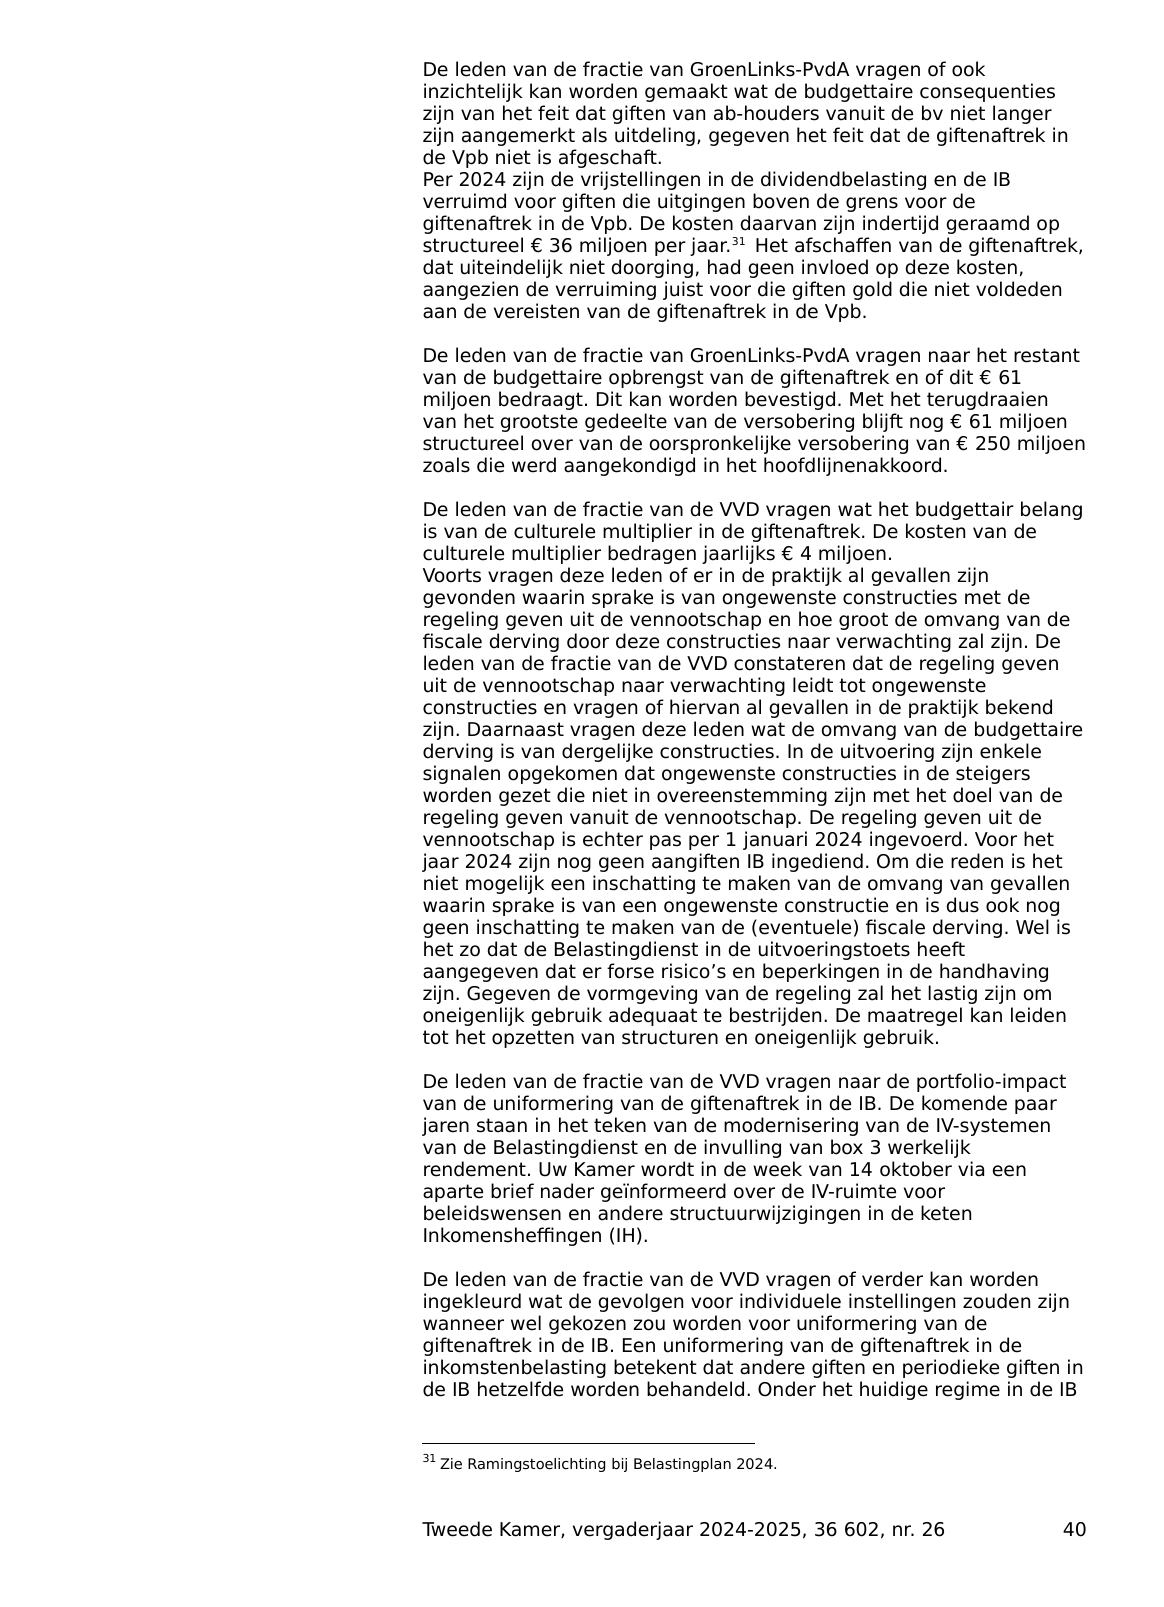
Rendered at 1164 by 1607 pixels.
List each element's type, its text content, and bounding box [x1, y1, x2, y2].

text De leden van de fractie van de VVD vragen wat het budgettair belang is van de culturele multiplier in de giftenaftrek. De kosten van de culturele multiplier bedragen jaarlijks € 4 miljoen. [422, 499, 1087, 565]
text De leden van de fractie van de VVD vragen of verder kan worden ingekleurd wat de gevolgen voor individuele instellingen zouden zijn wanneer wel gekozen zou worden voor uniformering van de giftenaftrek in de IB. Een uniformering van de giftenaftrek in de inkomstenbelasting betekent dat andere giften en periodieke giften in de IB hetzelfde worden behandeld. Onder het huidige regime in de IB [422, 1269, 1087, 1401]
text De leden van de fractie van de VVD vragen naar de portfolio-impact van de uniformering van de giftenaftrek in de IB. De komende paar jaren staan in het teken van de modernisering van de IV-systemen van de Belastingdienst en de invulling van box 3 werkelijk rendement. Uw Kamer wordt in de week van 14 oktober via een aparte brief nader geïnformeerd over de IV-ruimte voor beleidswensen en andere structuurwijzigingen in de keten Inkomensheffingen (IH). [422, 1071, 1087, 1247]
text De leden van de fractie van GroenLinks-PvdA vragen naar het restant van de budgettaire opbrengst van de giftenaftrek en of dit € 61 miljoen bedraagt. Dit kan worden bevestigd. Met het terugdraaien van het grootste gedeelte van de versobering blijft nog € 61 miljoen structureel over van de oorspronkelijke versobering van € 250 miljoen zoals die werd aangekondigd in het hoofdlijnenakkoord. [422, 345, 1087, 477]
text Zie Ramingstoelichting bij Belastingplan 2024. [422, 1452, 1087, 1474]
text Voorts vragen deze leden of er in de praktijk al gevallen zijn gevonden waarin sprake is van ongewenste constructies met de regeling geven uit de vennootschap en hoe groot de omvang van de fiscale derving door deze constructies naar verwachting zal zijn. De leden van de fractie van de VVD constateren dat de regeling geven uit de vennootschap naar verwachting leidt tot ongewenste constructies en vragen of hiervan al gevallen in de praktijk bekend zijn. Daarnaast vragen deze leden wat de omvang van de budgettaire derving is van dergelijke constructies. In de uitvoering zijn enkele signalen opgekomen dat ongewenste constructies in de steigers worden gezet die niet in overeenstemming zijn met het doel van de regeling geven vanuit de vennootschap. De regeling geven uit de vennootschap is echter pas per 1 januari 2024 ingevoerd. Voor het jaar 2024 zijn nog geen aangiften IB ingediend. Om die reden is het niet mogelijk een inschatting te maken van de omvang van gevallen waarin sprake is van een ongewenste constructie en is dus ook nog geen inschatting te maken van de (eventuele) fiscale derving. Wel is het zo dat de Belastingdienst in de uitvoeringstoets heeft aangegeven dat er forse risico’s en beperkingen in de handhaving zijn. Gegeven de vormgeving van de regeling zal het lastig zijn om oneigenlijk gebruik adequaat te bestrijden. De maatregel kan leiden tot het opzetten van structuren en oneigenlijk gebruik. [422, 565, 1087, 1048]
text De leden van de fractie van GroenLinks-PvdA vragen of ook inzichtelijk kan worden gemaakt wat de budgettaire consequenties zijn van het feit dat giften van ab-houders vanuit de bv niet langer zijn aangemerkt als uitdeling, gegeven het feit dat de giftenaftrek in de Vpb niet is afgeschaft. [422, 59, 1087, 169]
text Per 2024 zijn de vrijstellingen in de dividendbelasting en de IB verruimd voor giften die uitgingen boven de grens voor de giftenaftrek in de Vpb. De kosten daarvan zijn indertijd geraamd op structureel € 36 miljoen per jaar. Het afschaffen van de giftenaftrek, dat uiteindelijk niet doorging, had geen invloed op deze kosten, aangezien de verruiming juist voor die giften gold die niet voldeden aan de vereisten van de giftenaftrek in de Vpb. [422, 169, 1087, 323]
